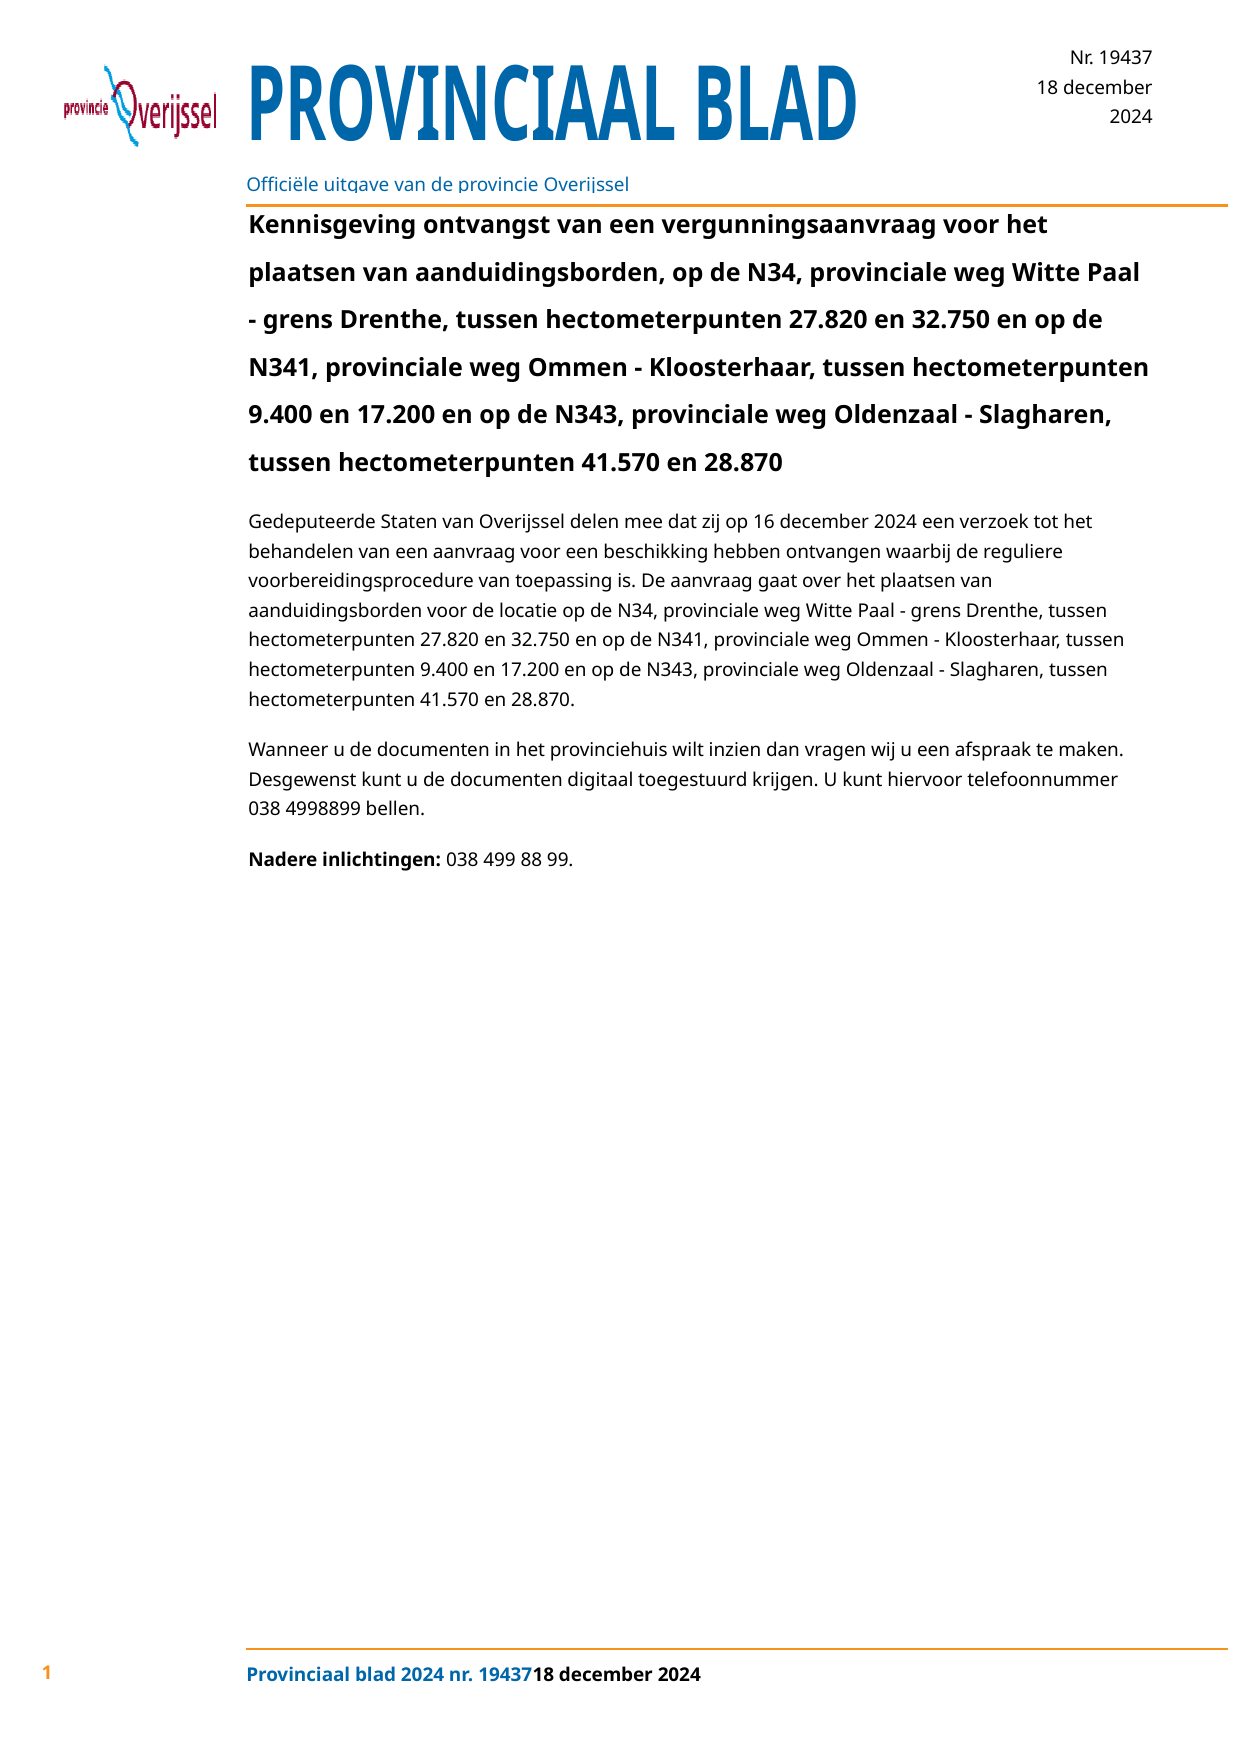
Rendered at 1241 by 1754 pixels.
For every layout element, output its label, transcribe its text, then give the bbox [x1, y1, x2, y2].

text Wanneer u de documenten in het provinciehuis wilt inzien dan vragen wij u een afspraak te maken. Desgewenst kunt u de documenten digitaal toegestuurd krijgen. U kunt hiervoor telefoonnummer 038 4998899 bellen. [248, 736, 1152, 821]
text Kennisgeving ontvangst van een vergunningsaanvraag voor het plaatsen van aanduidingsborden, op de N34, provinciale weg Witte Paal - grens Drenthe, tussen hectometerpunten 27.820 en 32.750 en op de N341, provinciale weg Ommen - Kloosterhaar, tussen hectometerpunten 9.400 en 17.200 en op de N343, provinciale weg Oldenzaal - Slagharen, tussen hectometerpunten 41.570 en 28.870 [248, 207, 1152, 479]
text Gedeputeerde Staten van Overijssel delen mee dat zij op 16 december 2024 een verzoek tot het behandelen van een aanvraag voor een beschikking hebben ontvangen waarbij de reguliere voorbereidingsprocedure van toepassing is. De aanvraag gaat over het plaatsen van aanduidingsborden voor de locatie op de N34, provinciale weg Witte Paal - grens Drenthe, tussen hectometerpunten 27.820 en 32.750 en op de N341, provinciale weg Ommen - Kloosterhaar, tussen hectometerpunten 9.400 en 17.200 en op de N343, provinciale weg Oldenzaal - Slagharen, tussen hectometerpunten 41.570 en 28.870. [248, 508, 1152, 712]
picture [41, 47, 231, 172]
text Nadere inlichtingen: 038 499 88 99. [248, 846, 1152, 872]
